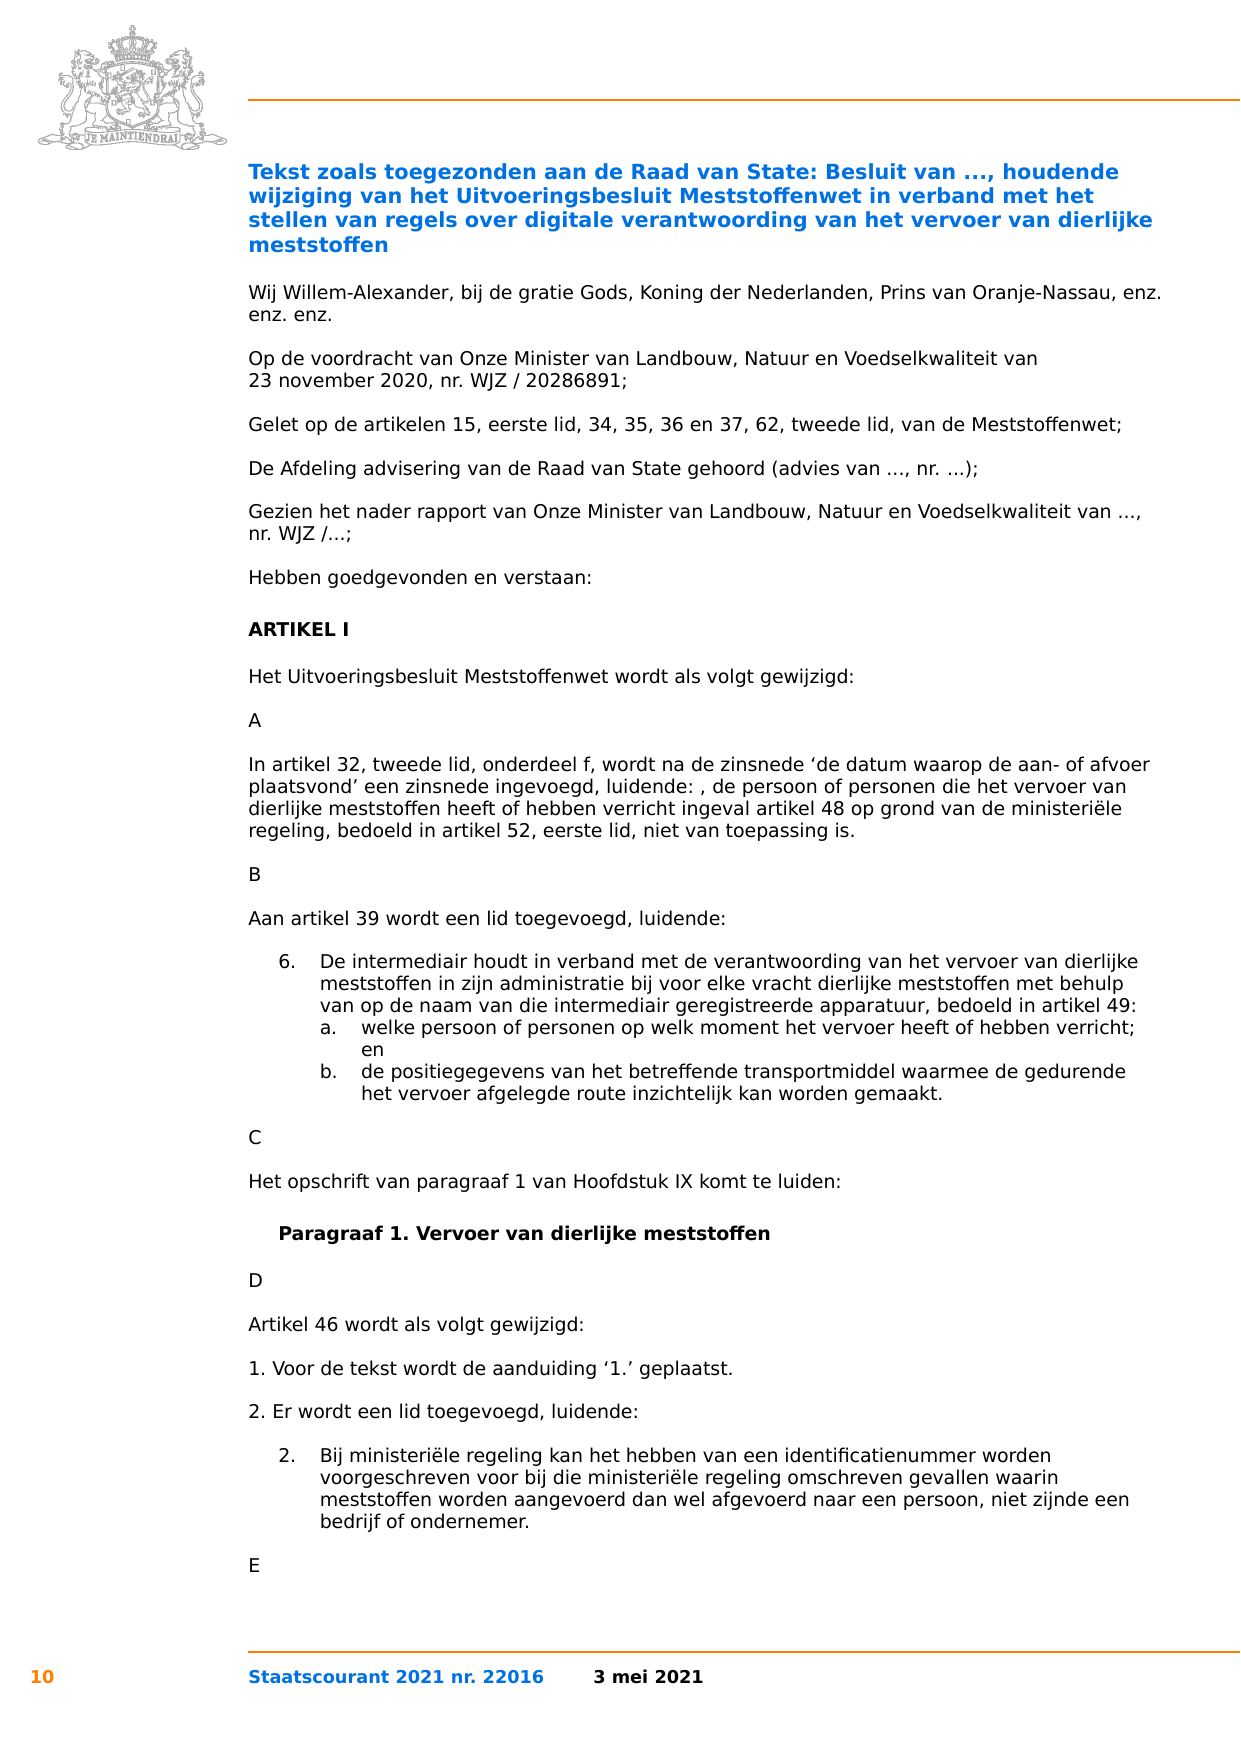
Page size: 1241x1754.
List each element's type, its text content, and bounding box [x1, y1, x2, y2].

text Op de voordracht van Onze Minister van Landbouw, Natuur en Voedselkwaliteit van 23 november 2020, nr. WJZ / 20286891; [248, 348, 1163, 392]
text Gezien het nader rapport van Onze Minister van Landbouw, Natuur en Voedselkwaliteit van ..., nr. WJZ /...; [248, 501, 1163, 545]
picture [38, 25, 227, 150]
text b. de positiegegevens van het betreffende transportmiddel waarmee de gedurende het vervoer afgelegde route inzichtelijk kan worden gemaakt. [319, 1061, 1163, 1105]
subtitle ARTIKEL I [248, 619, 1163, 641]
subtitle Tekst zoals toegezonden aan de Raad van State: Besluit van ..., houdende wijziging van het Uitvoeringsbesluit Meststoffenwet in verband met het stellen van regels over digitale verantwoording van het vervoer van dierlijke meststoffen [248, 160, 1163, 257]
subtitle Paragraaf 1. Vervoer van dierlijke meststoffen [278, 1223, 1163, 1245]
text Wij Willem-Alexander, bij de gratie Gods, Koning der Nederlanden, Prins van Oranje-Nassau, enz. enz. enz. [248, 282, 1163, 326]
text Het opschrift van paragraaf 1 van Hoofdstuk IX komt te luiden: [248, 1171, 1163, 1193]
text 2. Er wordt een lid toegevoegd, luidende: [248, 1401, 1163, 1423]
text B [248, 864, 1163, 886]
text In artikel 32, tweede lid, onderdeel f, wordt na de zinsnede ‘de datum waarop de aan- of afvoer plaatsvond’ een zinsnede ingevoegd, luidende: , de persoon of personen die het vervoer van dierlijke meststoffen heeft of hebben verricht ingeval artikel 48 op grond van de ministeriële regeling, bedoeld in artikel 52, eerste lid, niet van toepassing is. [248, 754, 1163, 842]
text Aan artikel 39 wordt een lid toegevoegd, luidende: [248, 907, 1163, 929]
text Artikel 46 wordt als volgt gewijzigd: [248, 1314, 1163, 1336]
text a. welke persoon of personen op welk moment het vervoer heeft of hebben verricht; en [319, 1017, 1163, 1061]
text Gelet op de artikelen 15, eerste lid, 34, 35, 36 en 37, 62, tweede lid, van de Meststoffenwet; [248, 414, 1163, 436]
text De Afdeling advisering van de Raad van State gehoord (advies van ..., nr. ...); [248, 457, 1163, 479]
text C [248, 1127, 1163, 1149]
text Hebben goedgevonden en verstaan: [248, 567, 1163, 589]
text E [248, 1555, 1163, 1577]
text 6. De intermediair houdt in verband met de verantwoording van het vervoer van dierlijke meststoffen in zijn administratie bij voor elke vracht dierlijke meststoffen met behulp van op de naam van die intermediair geregistreerde apparatuur, bedoeld in artikel 49: [278, 951, 1163, 1017]
text Het Uitvoeringsbesluit Meststoffenwet wordt als volgt gewijzigd: [248, 666, 1163, 688]
text 2. Bij ministeriële regeling kan het hebben van een identificatienummer worden voorgeschreven voor bij die ministeriële regeling omschreven gevallen waarin meststoffen worden aangevoerd dan wel afgevoerd naar een persoon, niet zijnde een bedrijf of ondernemer. [278, 1445, 1163, 1533]
text A [248, 710, 1163, 732]
text D [248, 1270, 1163, 1292]
text 1. Voor de tekst wordt de aanduiding ‘1.’ geplaatst. [248, 1358, 1163, 1379]
